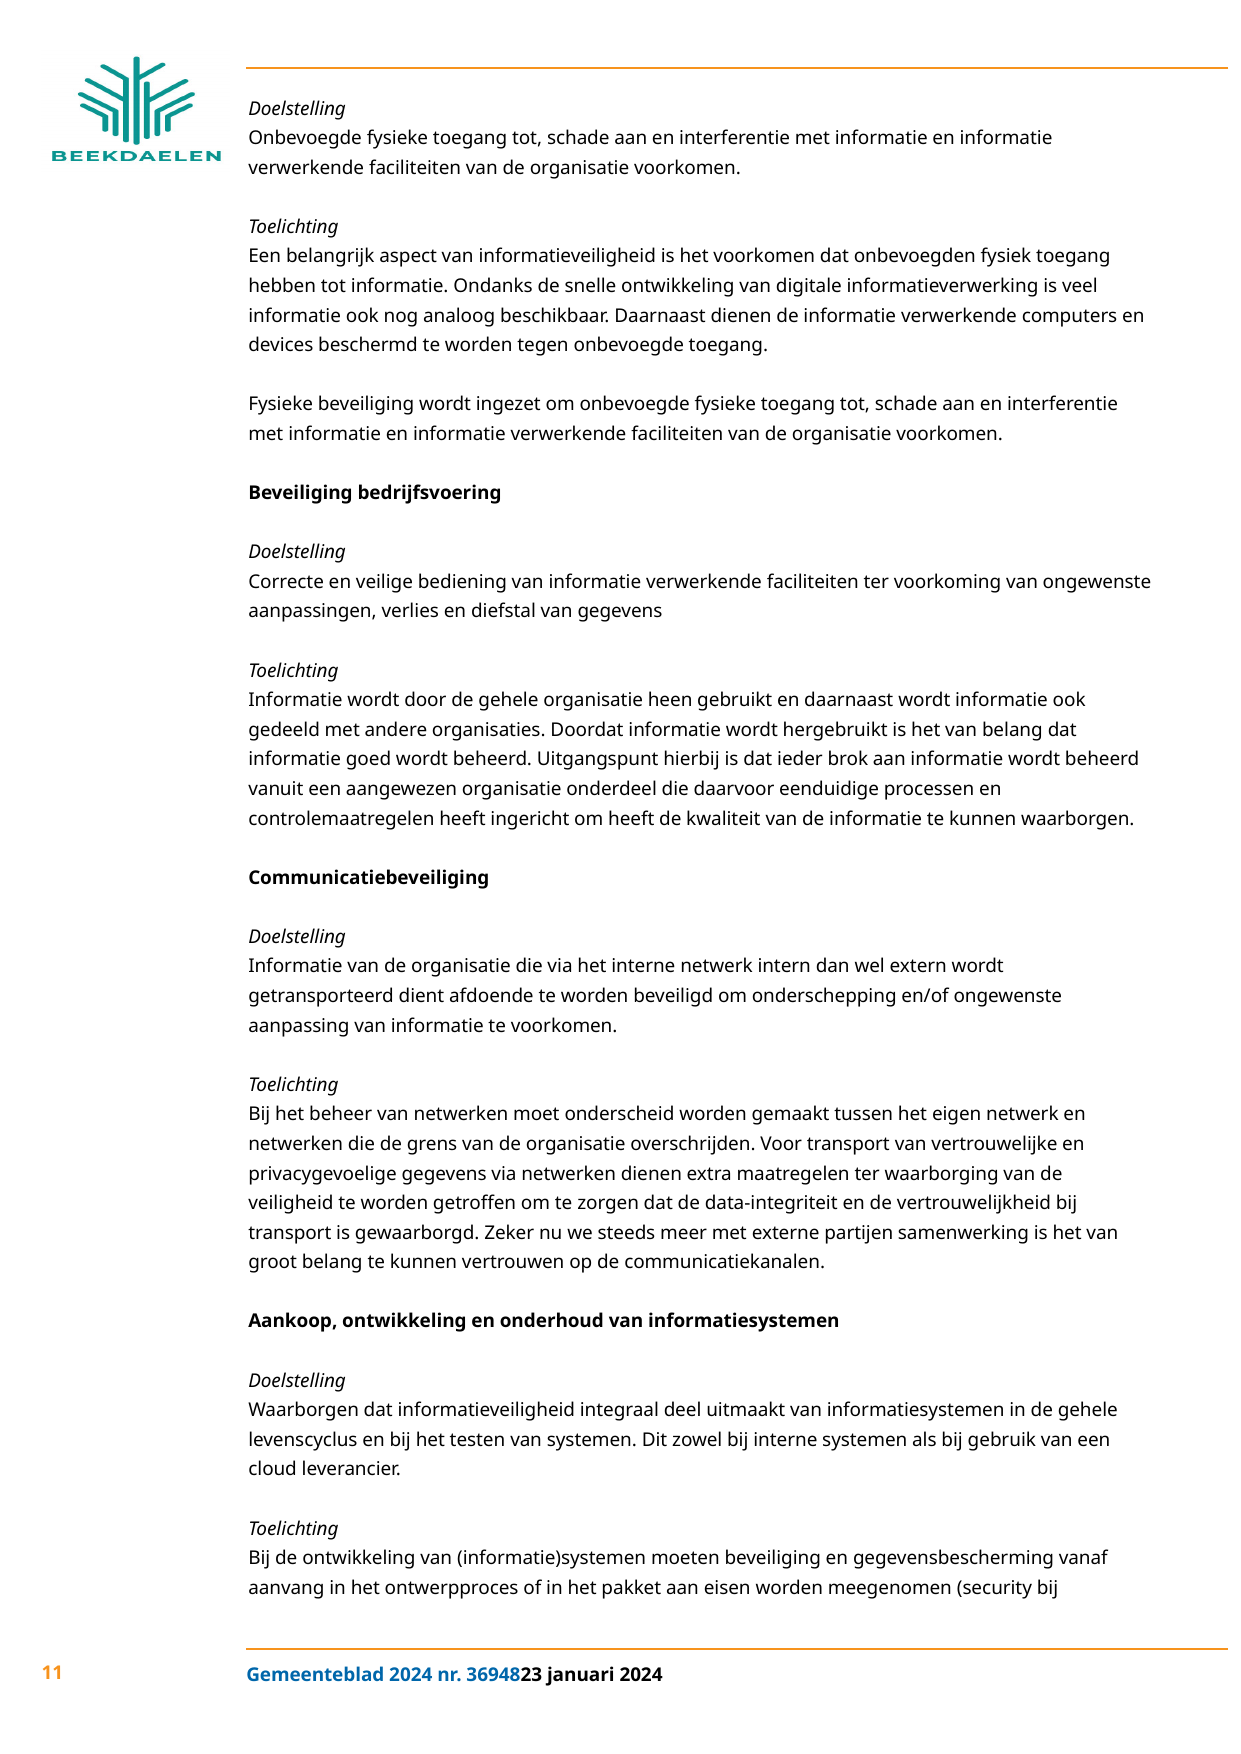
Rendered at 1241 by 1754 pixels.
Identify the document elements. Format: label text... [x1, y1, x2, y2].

text Toelichting [248, 1071, 1152, 1097]
text Aankoop, ontwikkeling en onderhoud van informatiesystemen [248, 1308, 1152, 1333]
text Doelstelling [248, 95, 1152, 121]
text Doelstelling [248, 538, 1152, 564]
text Een belangrijk aspect van informatieveiligheid is het voorkomen dat onbevoegden fysiek toegang hebben tot informatie. Ondanks de snelle ontwikkeling van digitale informatieverwerking is veel informatie ook nog analoog beschikbaar. Daarnaast dienen de informatie verwerkende computers en devices beschermd te worden tegen onbevoegde toegang. [248, 243, 1152, 357]
text Doelstelling [248, 1367, 1152, 1393]
text Bij het beheer van netwerken moet onderscheid worden gemaakt tussen het eigen netwerk en netwerken die de grens van de organisatie overschrijden. Voor transport van vertrouwelijke en privacygevoelige gegevens via netwerken dienen extra maatregelen ter waarborging van de veiligheid te worden getroffen om te zorgen dat de data-integriteit en de vertrouwelijkheid bij transport is gewaarborgd. Zeker nu we steeds meer met externe partijen samenwerking is het van groot belang te kunnen vertrouwen op de communicatiekanalen. [248, 1101, 1152, 1274]
text Beveiliging bedrijfsvoering [248, 479, 1152, 505]
text Waarborgen dat informatieveiligheid integraal deel uitmaakt van informatiesystemen in de gehele levenscyclus en bij het testen van systemen. Dit zowel bij interne systemen als bij gebruik van een cloud leverancier. [248, 1396, 1152, 1481]
text Onbevoegde fysieke toegang tot, schade aan en interferentie met informatie en informatie verwerkende faciliteiten van de organisatie voorkomen. [248, 124, 1152, 180]
text Toelichting [248, 213, 1152, 239]
text Toelichting [248, 1515, 1152, 1541]
text Toelichting [248, 657, 1152, 683]
picture [41, 47, 231, 172]
text Fysieke beveiliging wordt ingezet om onbevoegde fysieke toegang tot, schade aan en interferentie met informatie en informatie verwerkende faciliteiten van de organisatie voorkomen. [248, 391, 1152, 446]
text Doelstelling [248, 923, 1152, 949]
text Correcte en veilige bediening van informatie verwerkende faciliteiten ter voorkoming van ongewenste aanpassingen, verlies en diefstal van gegevens [248, 568, 1152, 623]
text Communicatiebeveiliging [248, 864, 1152, 890]
text Bij de ontwikkeling van (informatie)systemen moeten beveiliging en gegevensbescherming vanaf aanvang in het ontwerpproces of in het pakket aan eisen worden meegenomen (security bij [248, 1544, 1152, 1600]
text Informatie wordt door de gehele organisatie heen gebruikt en daarnaast wordt informatie ook gedeeld met andere organisaties. Doordat informatie wordt hergebruikt is het van belang dat informatie goed wordt beheerd. Uitgangspunt hierbij is dat ieder brok aan informatie wordt beheerd vanuit een aangewezen organisatie onderdeel die daarvoor eenduidige processen en controlemaatregelen heeft ingericht om heeft de kwaliteit van de informatie te kunnen waarborgen. [248, 686, 1152, 831]
text Informatie van de organisatie die via het interne netwerk intern dan wel extern wordt getransporteerd dient afdoende te worden beveiligd om onderschepping en/of ongewenste aanpassing van informatie te voorkomen. [248, 953, 1152, 1038]
